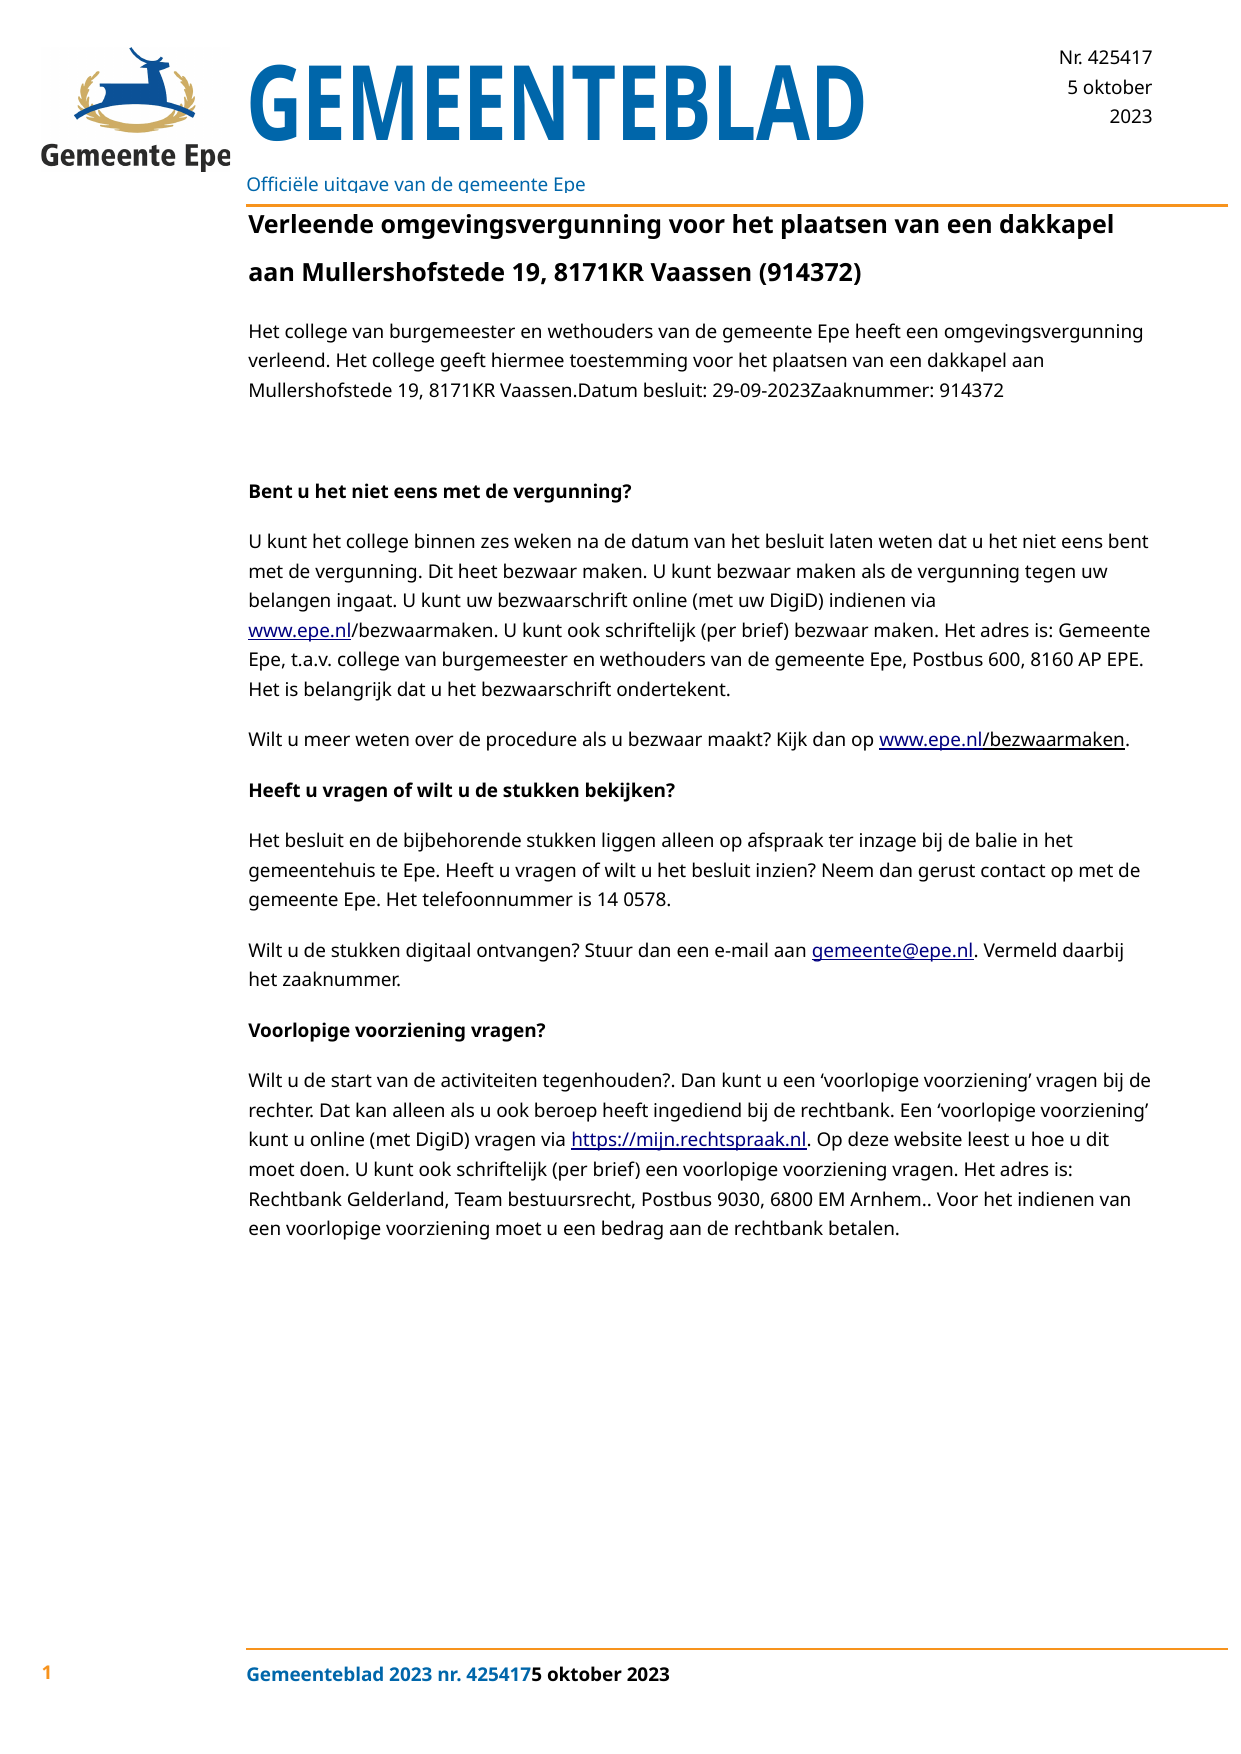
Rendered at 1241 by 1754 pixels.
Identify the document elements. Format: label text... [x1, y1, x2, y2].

text Het college van burgemeester en wethouders van de gemeente Epe heeft een omgevingsvergunning verleend. Het college geeft hiermee toestemming voor het plaatsen van een dakkapel aan Mullershofstede 19, 8171KR Vaassen.Datum besluit: 29-09-2023Zaaknummer: 914372 [248, 318, 1152, 403]
text Wilt u de stukken digitaal ontvangen? Stuur dan een e-mail aan gemeente@epe.nl. Vermeld daarbij het zaaknummer. [248, 937, 1152, 992]
text Heeft u vragen of wilt u de stukken bekijken? [248, 777, 1152, 803]
text Het besluit en de bijbehorende stukken liggen alleen op afspraak ter inzage bij de balie in het gemeentehuis te Epe. Heeft u vragen of wilt u het besluit inzien? Neem dan gerust contact op met de gemeente Epe. Het telefoonnummer is 14 0578. [248, 827, 1152, 912]
text Wilt u meer weten over de procedure als u bezwaar maakt? Kijk dan op www.epe.nl/bezwaarmaken. [248, 727, 1152, 752]
text U kunt het college binnen zes weken na de datum van het besluit laten weten dat u het niet eens bent met de vergunning. Dit heet bezwaar maken. U kunt bezwaar maken als de vergunning tegen uw belangen ingaat. U kunt uw bezwaarschrift online (met uw DigiD) indienen via www.epe.nl/bezwaarmaken. U kunt ook schriftelijk (per brief) bezwaar maken. Het adres is: Gemeente Epe, t.a.v. college van burgemeester en wethouders van de gemeente Epe, Postbus 600, 8160 AP EPE. Het is belangrijk dat u het bezwaarschrift ondertekent. [248, 528, 1152, 702]
text Verleende omgevingsvergunning voor het plaatsen van een dakkapel aan Mullershofstede 19, 8171KR Vaassen (914372) [248, 207, 1152, 288]
text Voorlopige voorziening vragen? [248, 1017, 1152, 1043]
text Wilt u de start van de activiteiten tegenhouden?. Dan kunt u een ‘voorlopige voorziening’ vragen bij de rechter. Dat kan alleen als u ook beroep heeft ingediend bij de rechtbank. Een ‘voorlopige voorziening’ kunt u online (met DigiD) vragen via https://mijn.rechtspraak.nl. Op deze website leest u hoe u dit moet doen. U kunt ook schriftelijk (per brief) een voorlopige voorziening vragen. Het adres is: Rechtbank Gelderland, Team bestuursrecht, Postbus 9030, 6800 EM Arnhem.. Voor het indienen van een voorlopige voorziening moet u een bedrag aan de rechtbank betalen. [248, 1067, 1152, 1241]
text Bent u het niet eens met de vergunning? [248, 478, 1152, 504]
picture [41, 47, 231, 172]
